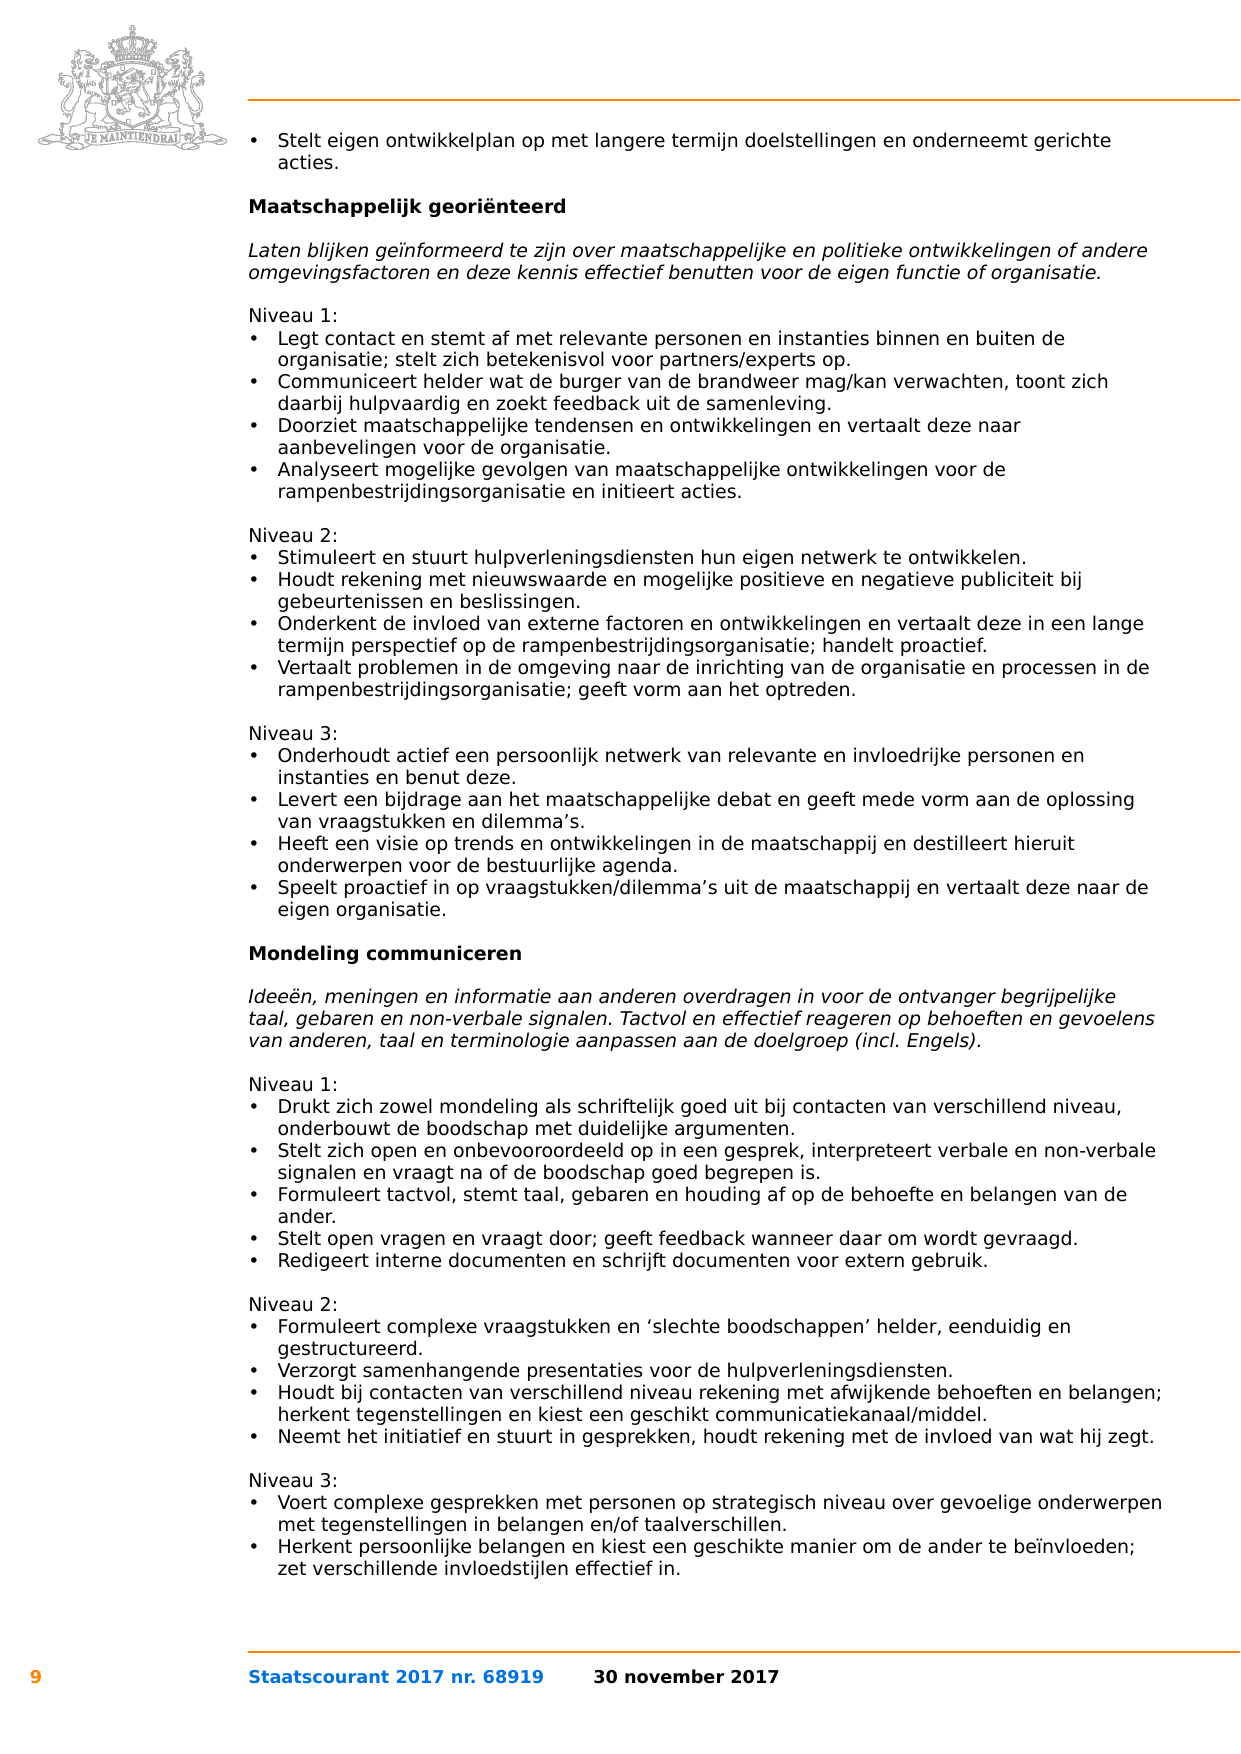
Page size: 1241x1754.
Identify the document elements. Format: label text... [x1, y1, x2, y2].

text • Levert een bijdrage aan het maatschappelijke debat en geeft mede vorm aan de oplossing van vraagstukken en dilemma’s. [248, 789, 1163, 833]
text • Heeft een visie op trends en ontwikkelingen in de maatschappij en destilleert hieruit onderwerpen voor de bestuurlijke agenda. [248, 833, 1163, 877]
text • Speelt proactief in op vraagstukken/dilemma’s uit de maatschappij en vertaalt deze naar de eigen organisatie. [248, 877, 1163, 921]
text • Stelt zich open en onbevooroordeeld op in een gesprek, interpreteert verbale en non-verbale signalen en vraagt na of de boodschap goed begrepen is. [248, 1140, 1163, 1184]
subtitle Maatschappelijk georiënteerd [248, 196, 1163, 218]
text Niveau 3: [248, 723, 1163, 745]
text • Legt contact en stemt af met relevante personen en instanties binnen en buiten de organisatie; stelt zich betekenisvol voor partners/experts op. [248, 327, 1163, 371]
text • Formuleert complexe vraagstukken en ‘slechte boodschappen’ helder, eenduidig en gestructureerd. [248, 1316, 1163, 1360]
text Niveau 2: [248, 1294, 1163, 1316]
text • Onderhoudt actief een persoonlijk netwerk van relevante en invloedrijke personen en instanties en benut deze. [248, 745, 1163, 789]
text • Onderkent de invloed van externe factoren en ontwikkelingen en vertaalt deze in een lange termijn perspectief op de rampenbestrijdingsorganisatie; handelt proactief. [248, 613, 1163, 657]
text Niveau 3: [248, 1469, 1163, 1492]
text Laten blijken geïnformeerd te zijn over maatschappelijke en politieke ontwikkelingen of andere omgevingsfactoren en deze kennis effectief benutten voor de eigen functie of organisatie. [248, 239, 1163, 283]
text • Stimuleert en stuurt hulpverleningsdiensten hun eigen netwerk te ontwikkelen. [248, 547, 1163, 569]
text • Voert complexe gesprekken met personen op strategisch niveau over gevoelige onderwerpen met tegenstellingen in belangen en/of taalverschillen. [248, 1492, 1163, 1536]
text Niveau 1: [248, 305, 1163, 327]
picture [38, 25, 227, 150]
text • Vertaalt problemen in de omgeving naar de inrichting van de organisatie en processen in de rampenbestrijdingsorganisatie; geeft vorm aan het optreden. [248, 657, 1163, 701]
text Niveau 2: [248, 525, 1163, 547]
text • Stelt open vragen en vraagt door; geeft feedback wanneer daar om wordt gevraagd. [248, 1228, 1163, 1250]
text • Stelt eigen ontwikkelplan op met langere termijn doelstellingen en onderneemt gerichte acties. [248, 130, 1163, 174]
text • Doorziet maatschappelijke tendensen en ontwikkelingen en vertaalt deze naar aanbevelingen voor de organisatie. [248, 415, 1163, 459]
text • Neemt het initiatief en stuurt in gesprekken, houdt rekening met de invloed van wat hij zegt. [248, 1426, 1163, 1448]
text • Communiceert helder wat de burger van de brandweer mag/kan verwachten, toont zich daarbij hulpvaardig en zoekt feedback uit de samenleving. [248, 371, 1163, 415]
text • Houdt rekening met nieuwswaarde en mogelijke positieve en negatieve publiciteit bij gebeurtenissen en beslissingen. [248, 569, 1163, 613]
text Niveau 1: [248, 1074, 1163, 1096]
text • Analyseert mogelijke gevolgen van maatschappelijke ontwikkelingen voor de rampenbestrijdingsorganisatie en initieert acties. [248, 459, 1163, 503]
text • Formuleert tactvol, stemt taal, gebaren en houding af op de behoefte en belangen van de ander. [248, 1184, 1163, 1228]
text • Verzorgt samenhangende presentaties voor de hulpverleningsdiensten. [248, 1360, 1163, 1382]
text • Redigeert interne documenten en schrijft documenten voor extern gebruik. [248, 1250, 1163, 1272]
text • Herkent persoonlijke belangen en kiest een geschikte manier om de ander te beïnvloeden; zet verschillende invloedstijlen effectief in. [248, 1536, 1163, 1579]
text Ideeën, meningen en informatie aan anderen overdragen in voor de ontvanger begrijpelijke taal, gebaren en non-verbale signalen. Tactvol en effectief reageren op behoeften en gevoelens van anderen, taal en terminologie aanpassen aan de doelgroep (incl. Engels). [248, 986, 1163, 1052]
subtitle Mondeling communiceren [248, 942, 1163, 964]
text • Houdt bij contacten van verschillend niveau rekening met afwijkende behoeften en belangen; herkent tegenstellingen en kiest een geschikt communicatiekanaal/middel. [248, 1382, 1163, 1426]
text • Drukt zich zowel mondeling als schriftelijk goed uit bij contacten van verschillend niveau, onderbouwt de boodschap met duidelijke argumenten. [248, 1096, 1163, 1140]
